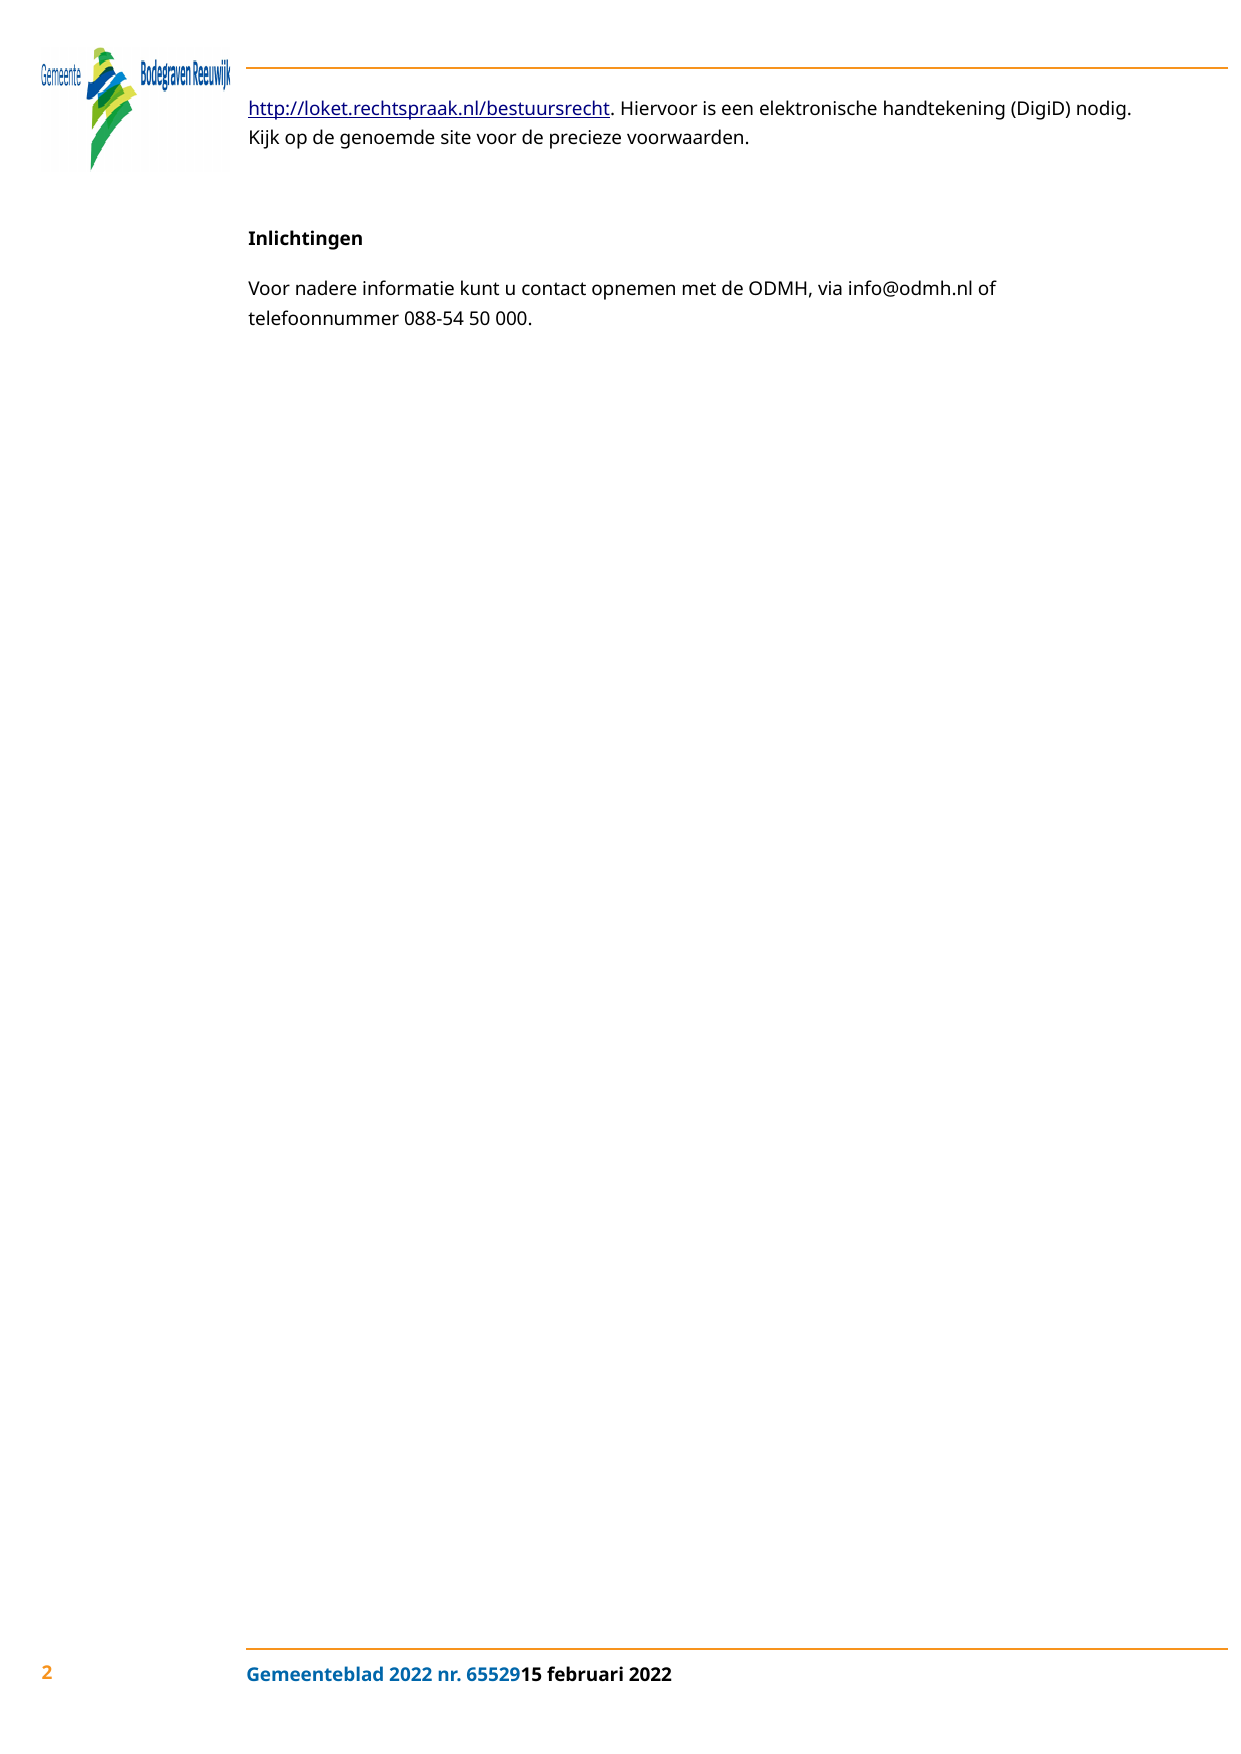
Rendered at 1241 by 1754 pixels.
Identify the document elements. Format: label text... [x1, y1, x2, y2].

text Inlichtingen [248, 225, 1152, 251]
text http://loket.rechtspraak.nl/bestuursrecht. Hiervoor is een elektronische handtekening (DigiD) nodig. Kijk op de genoemde site voor de precieze voorwaarden. [248, 95, 1152, 150]
text Voor nadere informatie kunt u contact opnemen met de ODMH, via info@odmh.nl of telefoonnummer 088-54 50 000. [248, 276, 1152, 331]
picture [41, 47, 231, 172]
